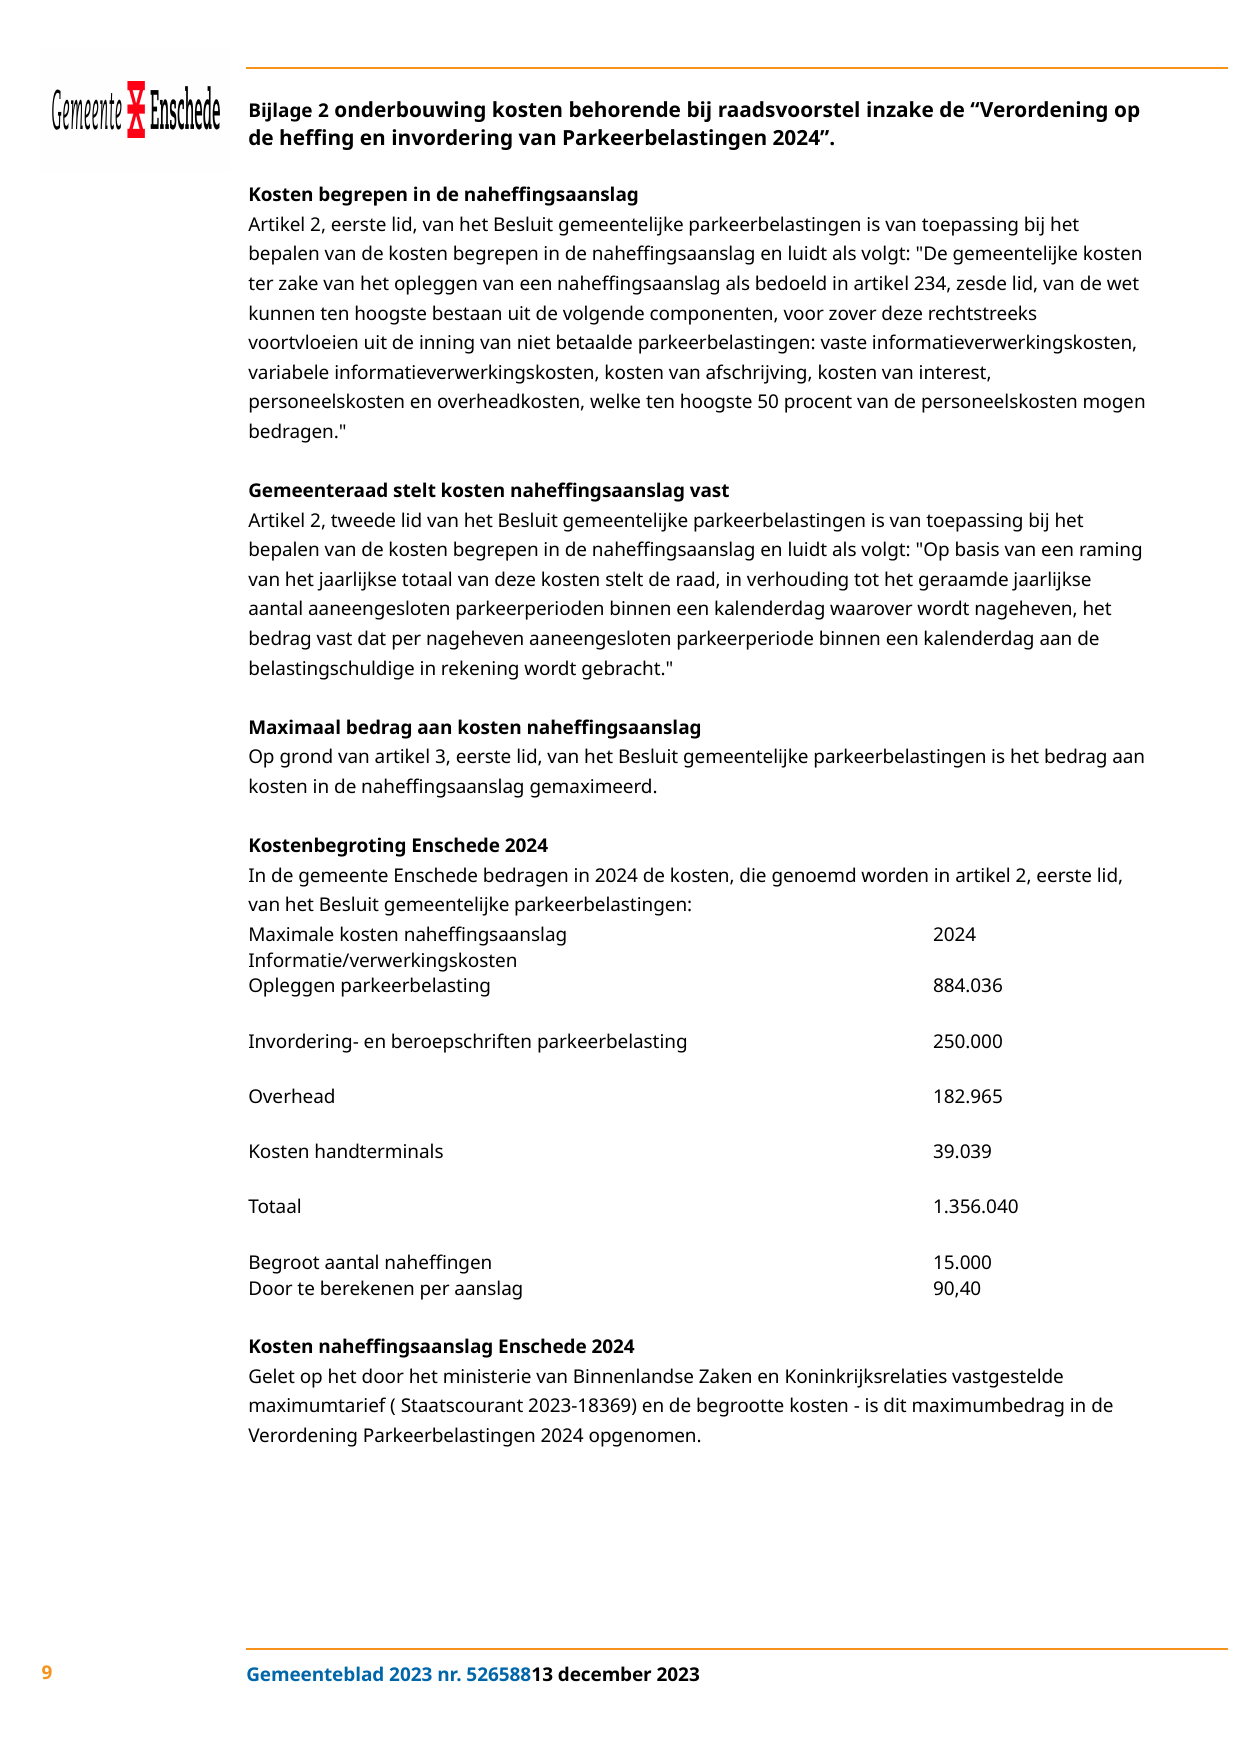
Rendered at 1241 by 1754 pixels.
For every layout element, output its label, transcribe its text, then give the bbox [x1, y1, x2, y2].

text Maximaal bedrag aan kosten naheffingsaanslag [248, 714, 1152, 739]
table_cell [933, 947, 1152, 972]
table_cell Invordering- en beroepschriften parkeerbelasting [248, 1028, 933, 1083]
table_header Maximale kosten naheffingsaanslag [248, 921, 933, 947]
table_cell 39.039 [933, 1139, 1152, 1194]
table_header 2024 [933, 921, 1152, 947]
text Kosten begrepen in de naheffingsaanslag [248, 181, 1152, 207]
text Bijlage 2 onderbouwing kosten behorende bij raadsvoorstel inzake de “Verordening op de heffing en invordering van Parkeerbelastingen 2024”. [248, 95, 1152, 152]
table_cell 1.356.040 [933, 1194, 1152, 1249]
table_cell Overhead [248, 1083, 933, 1138]
table_cell Begroot aantal naheffingen [248, 1249, 933, 1275]
table_cell Informatie/verwerkingskosten [248, 947, 933, 972]
text Kosten naheffingsaanslag Enschede 2024 [248, 1333, 1152, 1359]
text Artikel 2, eerste lid, van het Besluit gemeentelijke parkeerbelastingen is van toepassing bij het bepalen van de kosten begrepen in de naheffingsaanslag en luidt als volgt: "De gemeentelijke kosten ter zake van het opleggen van een naheffingsaanslag als bedoeld in artikel 234, zesde lid, van de wet kunnen ten hoogste bestaan uit de volgende componenten, voor zover deze rechtstreeks voortvloeien uit de inning van niet betaalde parkeerbelastingen: vaste informatieverwerkingskosten, variabele informatieverwerkingskosten, kosten van afschrijving, kosten van interest, personeelskosten en overheadkosten, welke ten hoogste 50 procent van de personeelskosten mogen bedragen." [248, 211, 1152, 444]
picture [41, 47, 231, 172]
table_cell 884.036 [933, 973, 1152, 1028]
table_cell Kosten handterminals [248, 1139, 933, 1194]
table_cell Door te berekenen per aanslag [248, 1275, 933, 1301]
table_cell 90,40 [933, 1275, 1152, 1301]
text Artikel 2, tweede lid van het Besluit gemeentelijke parkeerbelastingen is van toepassing bij het bepalen van de kosten begrepen in de naheffingsaanslag en luidt als volgt: "Op basis van een raming van het jaarlijkse totaal van deze kosten stelt de raad, in verhouding tot het geraamde jaarlijkse aantal aaneengesloten parkeerperioden binnen een kalenderdag waarover wordt nageheven, het bedrag vast dat per nageheven aaneengesloten parkeerperiode binnen een kalenderdag aan de belastingschuldige in rekening wordt gebracht." [248, 507, 1152, 680]
text Gelet op het door het ministerie van Binnenlandse Zaken en Koninkrijksrelaties vastgestelde maximumtarief ( Staatscourant 2023-18369) en de begrootte kosten - is dit maximumbedrag in de Verordening Parkeerbelastingen 2024 opgenomen. [248, 1363, 1152, 1448]
table_cell 182.965 [933, 1083, 1152, 1138]
text Kostenbegroting Enschede 2024 [248, 832, 1152, 858]
table_cell 15.000 [933, 1249, 1152, 1275]
text In de gemeente Enschede bedragen in 2024 de kosten, die genoemd worden in artikel 2, eerste lid, van het Besluit gemeentelijke parkeerbelastingen: [248, 862, 1152, 917]
table_cell 250.000 [933, 1028, 1152, 1083]
text Op grond van artikel 3, eerste lid, van het Besluit gemeentelijke parkeerbelastingen is het bedrag aan kosten in de naheffingsaanslag gemaximeerd. [248, 743, 1152, 799]
table_cell Opleggen parkeerbelasting [248, 973, 933, 1028]
text Gemeenteraad stelt kosten naheffingsaanslag vast [248, 477, 1152, 503]
table_cell Totaal [248, 1194, 933, 1249]
